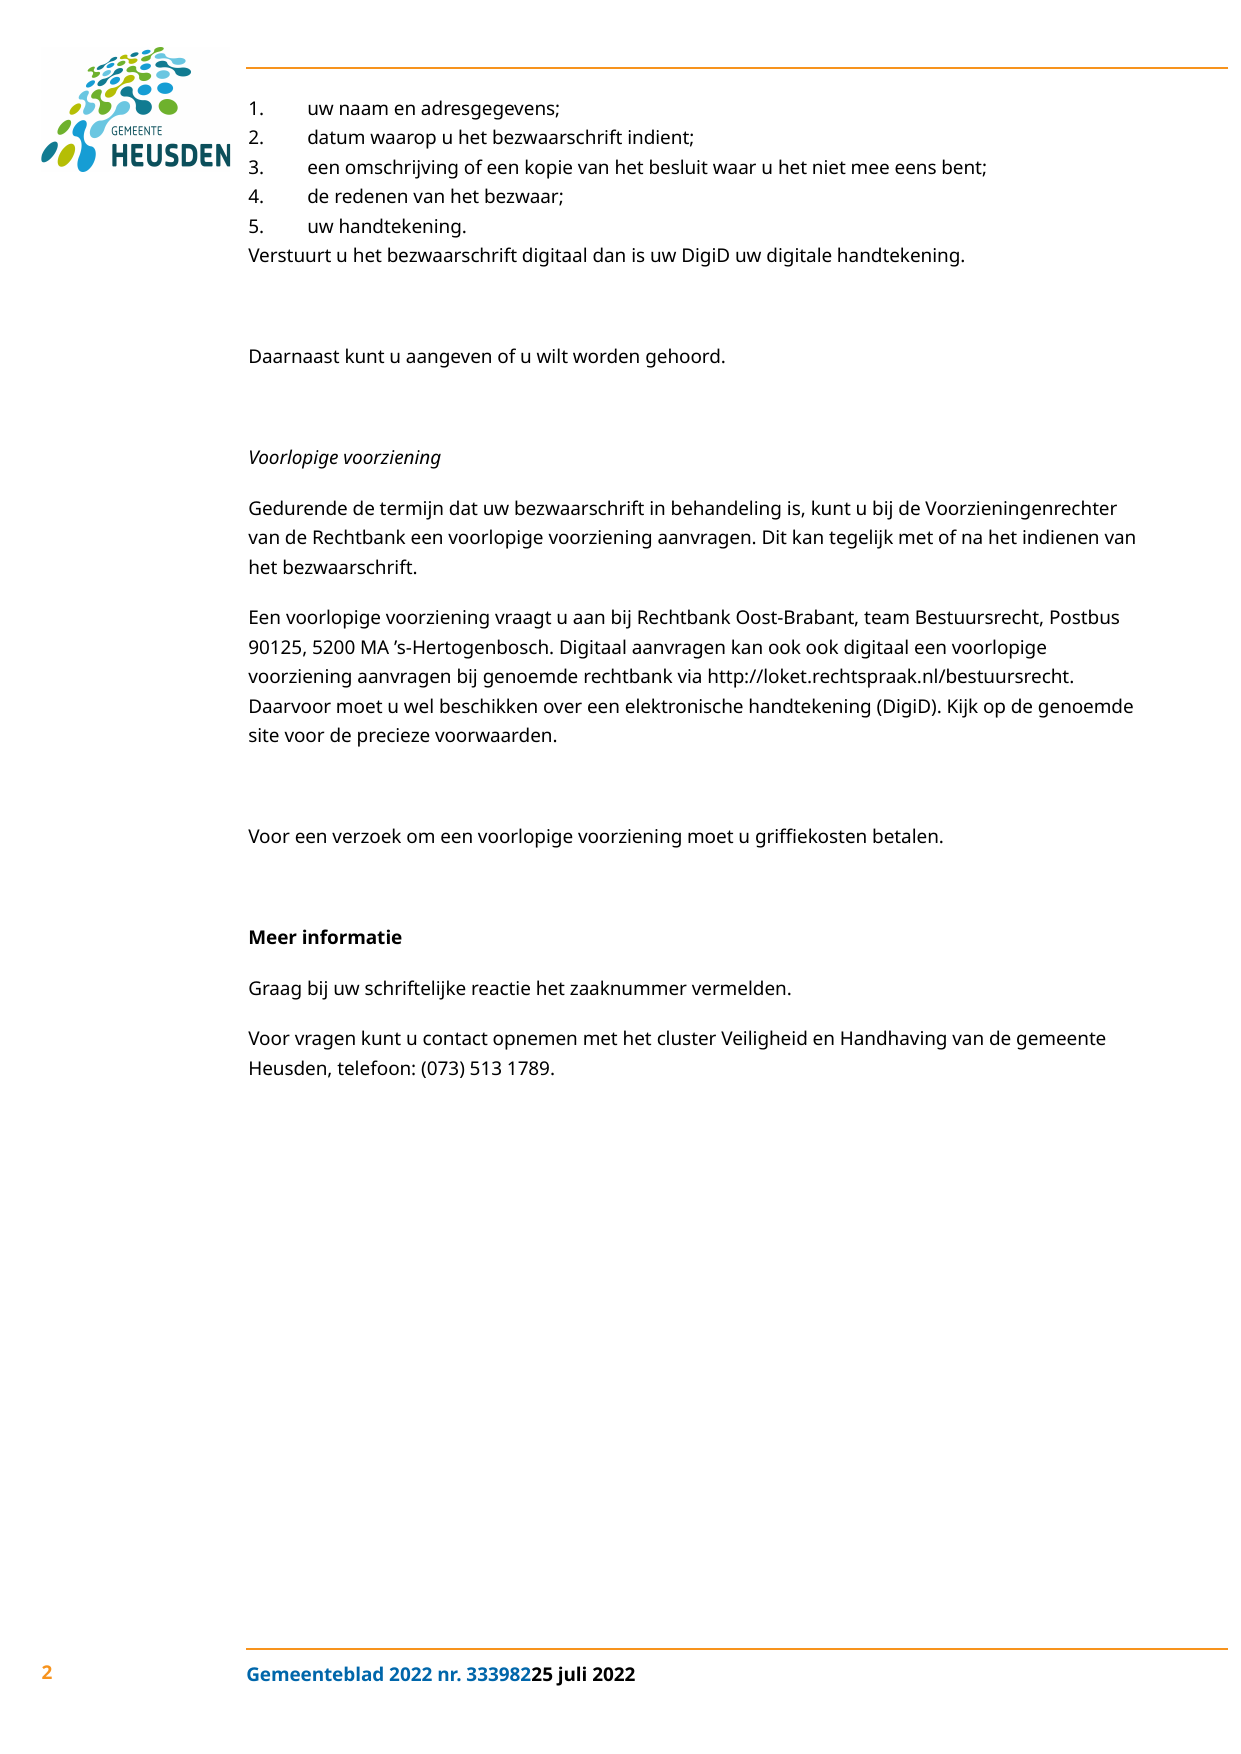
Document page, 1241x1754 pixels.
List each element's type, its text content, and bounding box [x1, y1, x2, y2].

list een omschrijving of een kopie van het besluit waar u het niet mee eens bent; [248, 154, 1152, 180]
text Gedurende de termijn dat uw bezwaarschrift in behandeling is, kunt u bij de Voorzieningenrechter van de Rechtbank een voorlopige voorziening aanvragen. Dit kan tegelijk met of na het indienen van het bezwaarschrift. [248, 495, 1152, 580]
text Daarnaast kunt u aangeven of u wilt worden gehoord. [248, 343, 1152, 369]
list datum waarop u het bezwaarschrift indient; [248, 124, 1152, 150]
list uw naam en adresgegevens; [248, 95, 1152, 121]
text Voor een verzoek om een voorlopige voorziening moet u griffiekosten betalen. [248, 823, 1152, 849]
text Graag bij uw schriftelijke reactie het zaaknummer vermelden. [248, 975, 1152, 1001]
list de redenen van het bezwaar; [248, 183, 1152, 209]
text Voorlopige voorziening [248, 444, 1152, 470]
picture [41, 47, 231, 172]
text Een voorlopige voorziening vraagt u aan bij Rechtbank Oost-Brabant, team Bestuursrecht, Postbus 90125, 5200 MA ’s-Hertogenbosch. Digitaal aanvragen kan ook ook digitaal een voorlopige voorziening aanvragen bij genoemde rechtbank via http://loket.rechtspraak.nl/bestuursrecht. Daarvoor moet u wel beschikken over een elektronische handtekening (DigiD). Kijk op de genoemde site voor de precieze voorwaarden. [248, 604, 1152, 748]
list uw handtekening. [248, 213, 1152, 239]
text Voor vragen kunt u contact opnemen met het cluster Veiligheid en Handhaving van de gemeente Heusden, telefoon: (073) 513 1789. [248, 1025, 1152, 1081]
text Meer informatie [248, 924, 1152, 950]
text Verstuurt u het bezwaarschrift digitaal dan is uw DigiD uw digitale handtekening. [248, 243, 1152, 268]
